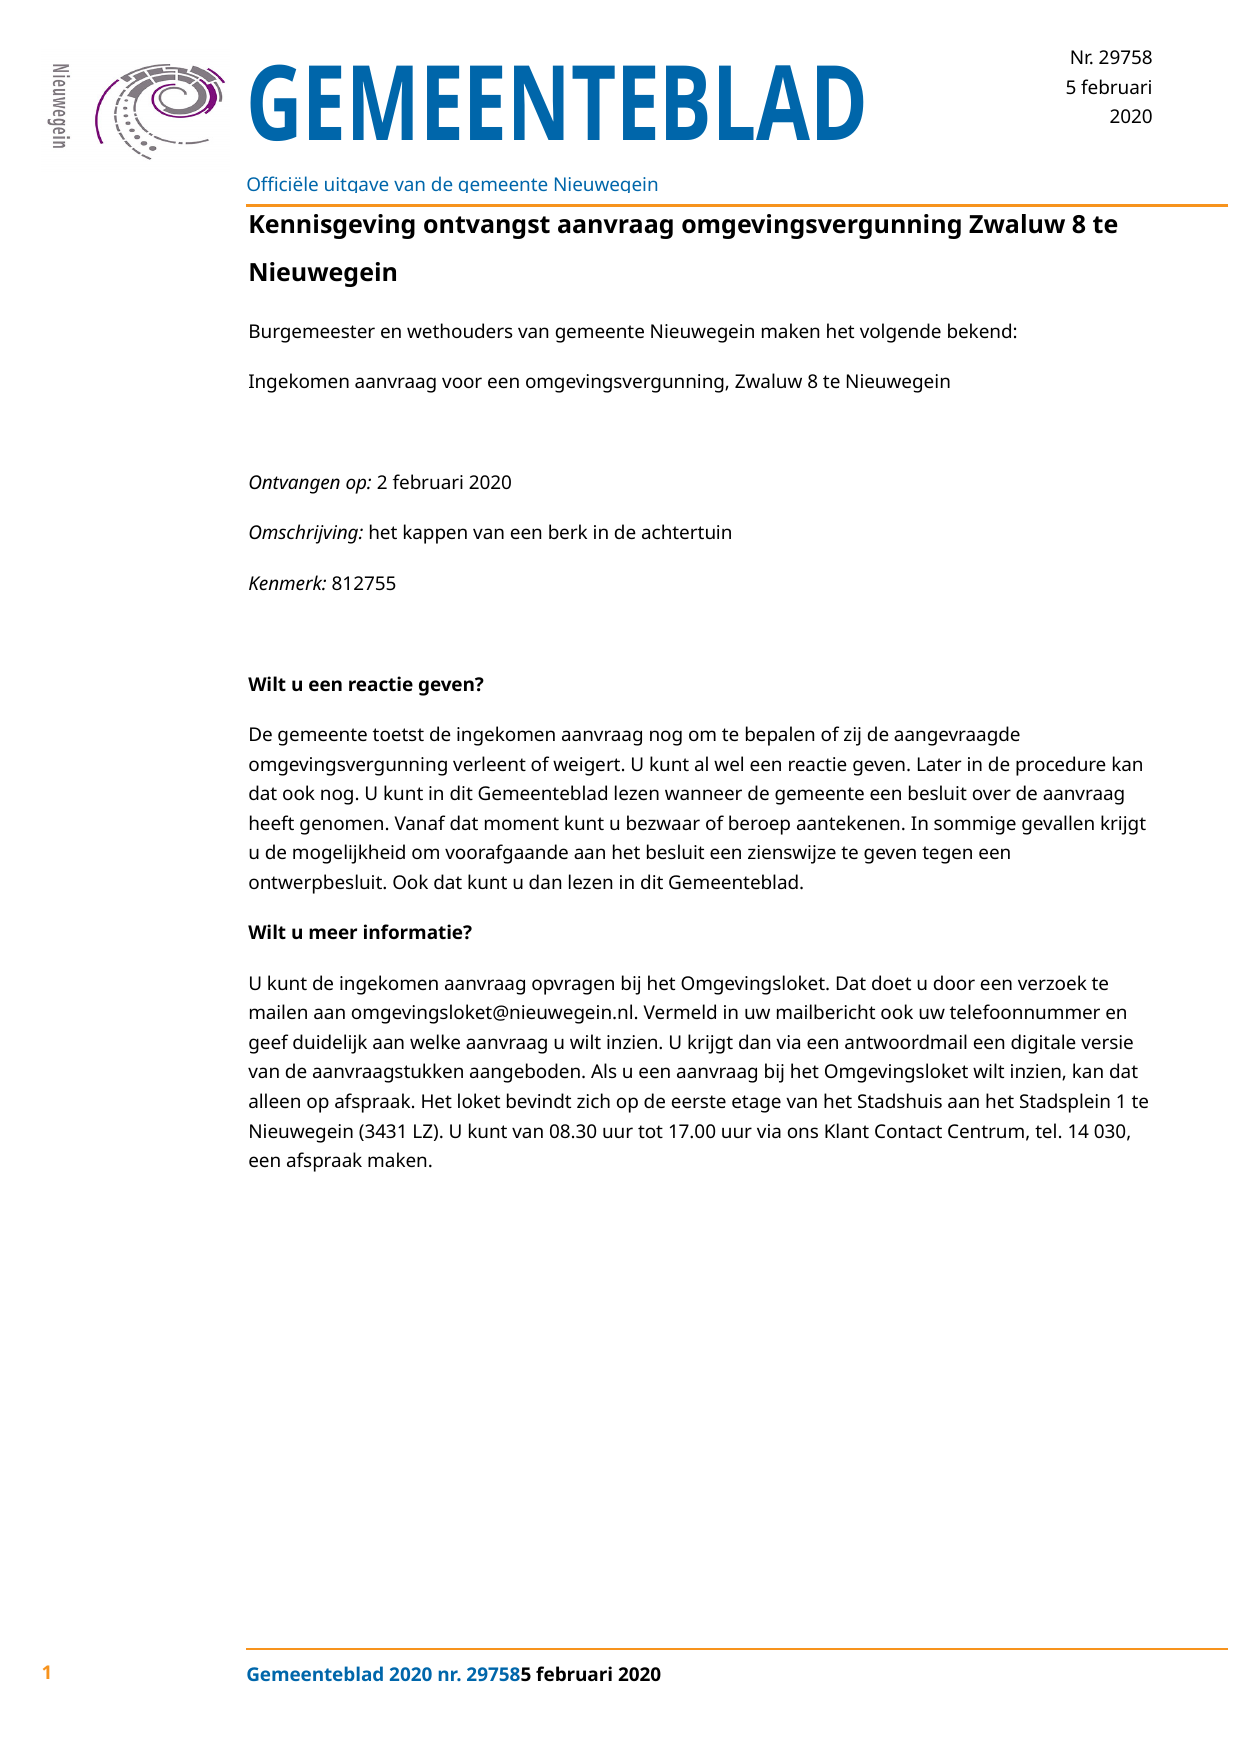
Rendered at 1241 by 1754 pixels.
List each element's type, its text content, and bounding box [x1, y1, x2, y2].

text U kunt de ingekomen aanvraag opvragen bij het Omgevingsloket. Dat doet u door een verzoek te mailen aan omgevingsloket@nieuwegein.nl. Vermeld in uw mailbericht ook uw telefoonnummer en geef duidelijk aan welke aanvraag u wilt inzien. U krijgt dan via een antwoordmail een digitale versie van de aanvraagstukken aangeboden. Als u een aanvraag bij het Omgevingsloket wilt inzien, kan dat alleen op afspraak. Het loket bevindt zich op de eerste etage van het Stadshuis aan het Stadsplein 1 te Nieuwegein (3431 LZ). U kunt van 08.30 uur tot 17.00 uur via ons Klant Contact Centrum, tel. 14 030, een afspraak maken. [248, 970, 1152, 1173]
text Burgemeester en wethouders van gemeente Nieuwegein maken het volgende bekend: [248, 318, 1152, 344]
text De gemeente toetst de ingekomen aanvraag nog om te bepalen of zij de aangevraagde omgevingsvergunning verleent of weigert. U kunt al wel een reactie geven. Later in de procedure kan dat ook nog. U kunt in dit Gemeenteblad lezen wanneer de gemeente een besluit over de aanvraag heeft genomen. Vanaf dat moment kunt u bezwaar of beroep aantekenen. In sommige gevallen krijgt u de mogelijkheid om voorafgaande aan het besluit een zienswijze te geven tegen een ontwerpbesluit. Ook dat kunt u dan lezen in dit Gemeenteblad. [248, 721, 1152, 895]
text Wilt u een reactie geven? [248, 671, 1152, 697]
text Wilt u meer informatie? [248, 919, 1152, 945]
text Omschrijving: het kappen van een berk in de achtertuin [248, 519, 1152, 545]
text Ontvangen op: 2 februari 2020 [248, 469, 1152, 495]
text Ingekomen aanvraag voor een omgevingsvergunning, Zwaluw 8 te Nieuwegein [248, 368, 1152, 394]
text Kennisgeving ontvangst aanvraag omgevingsvergunning Zwaluw 8 te Nieuwegein [248, 207, 1152, 288]
text Kenmerk: 812755 [248, 570, 1152, 596]
picture [41, 47, 231, 172]
